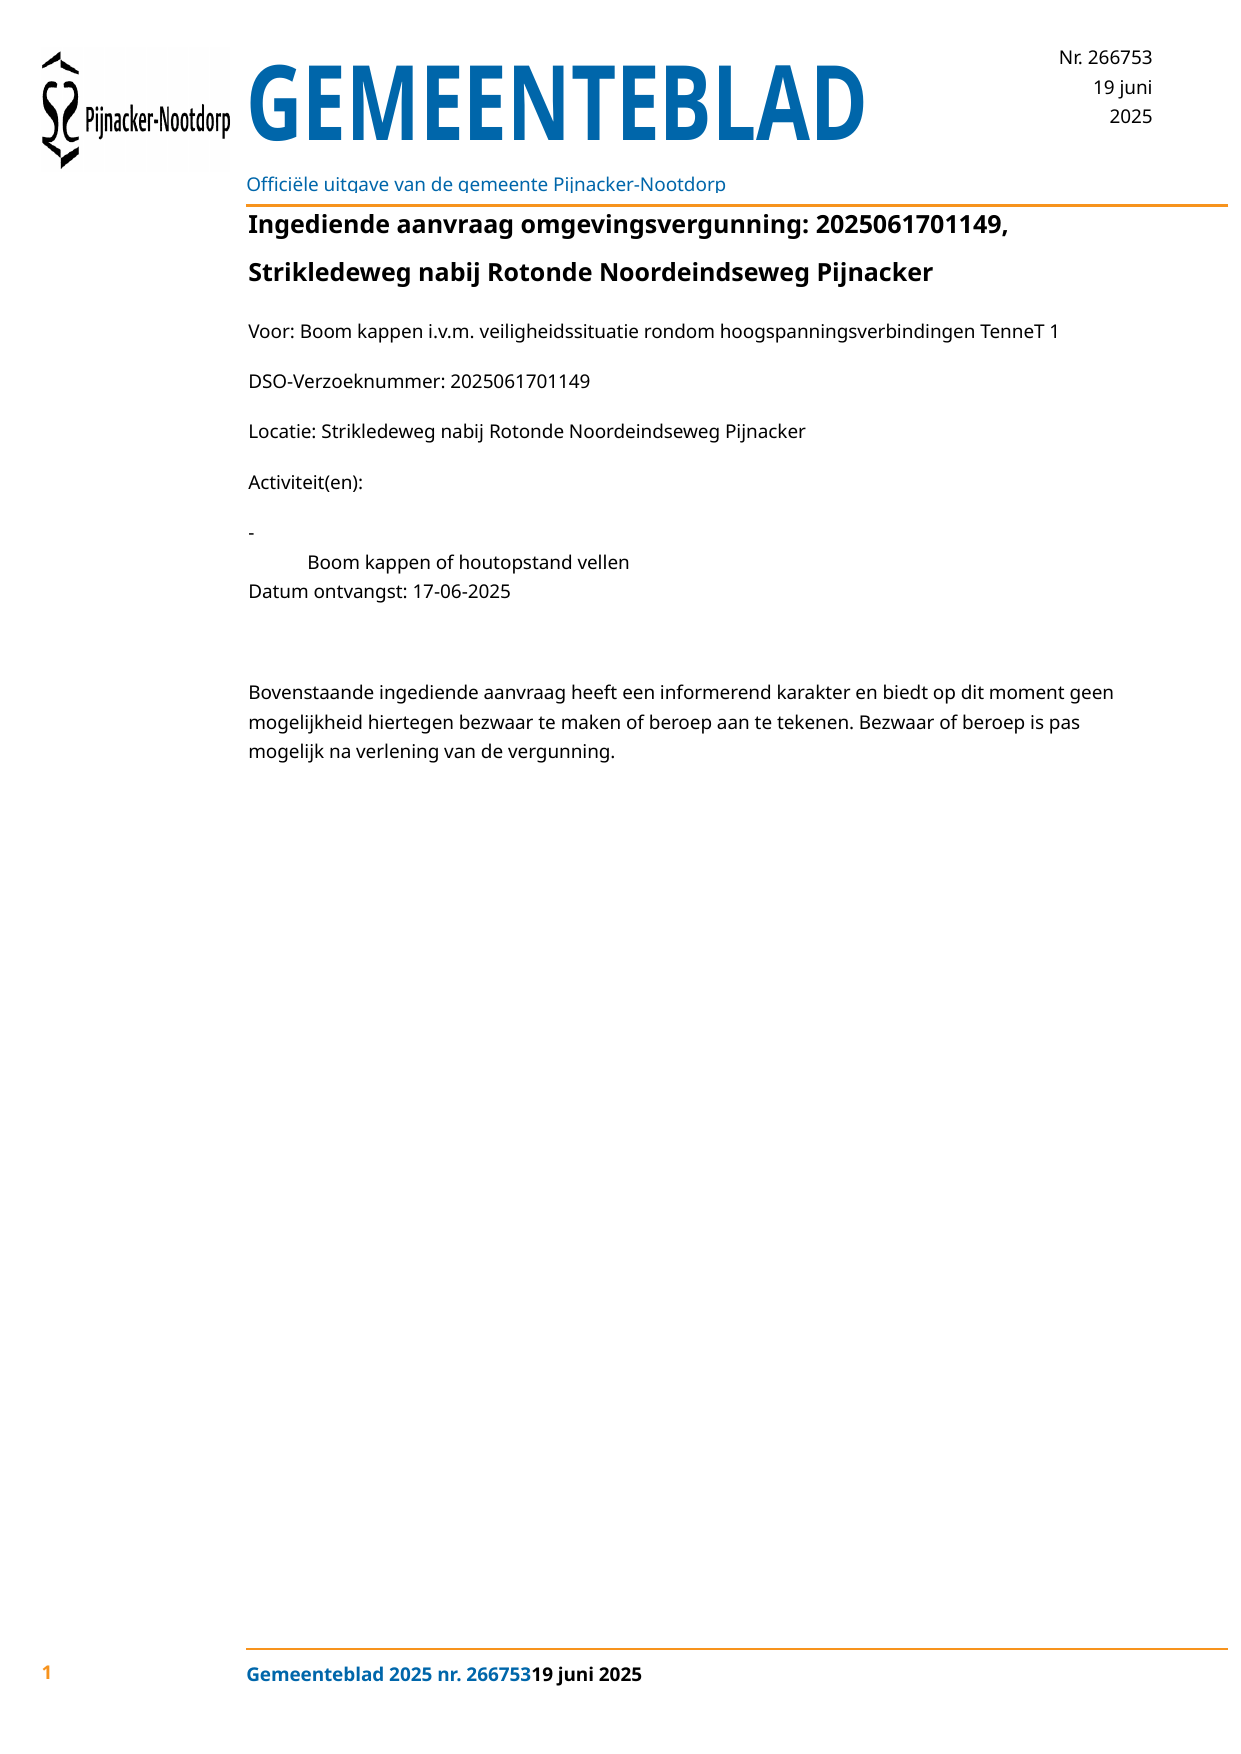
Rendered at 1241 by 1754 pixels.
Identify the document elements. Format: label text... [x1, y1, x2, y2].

text Activiteit(en): [248, 469, 1152, 495]
text DSO-Verzoeknummer: 2025061701149 [248, 368, 1152, 394]
text Locatie: Strikledeweg nabij Rotonde Noordeindseweg Pijnacker [248, 419, 1152, 444]
text Bovenstaande ingediende aanvraag heeft een informerend karakter en biedt op dit moment geen mogelijkheid hiertegen bezwaar te maken of beroep aan te tekenen. Bezwaar of beroep is pas mogelijk na verlening van de vergunning. [248, 679, 1152, 764]
text Ingediende aanvraag omgevingsvergunning: 2025061701149, Strikledeweg nabij Rotonde Noordeindseweg Pijnacker [248, 207, 1152, 288]
picture [41, 47, 231, 172]
text Voor: Boom kappen i.v.m. veiligheidssituatie rondom hoogspanningsverbindingen TenneT 1 [248, 318, 1152, 344]
list Boom kappen of houtopstand vellen [248, 549, 1152, 575]
text Datum ontvangst: 17-06-2025 [248, 579, 1152, 604]
